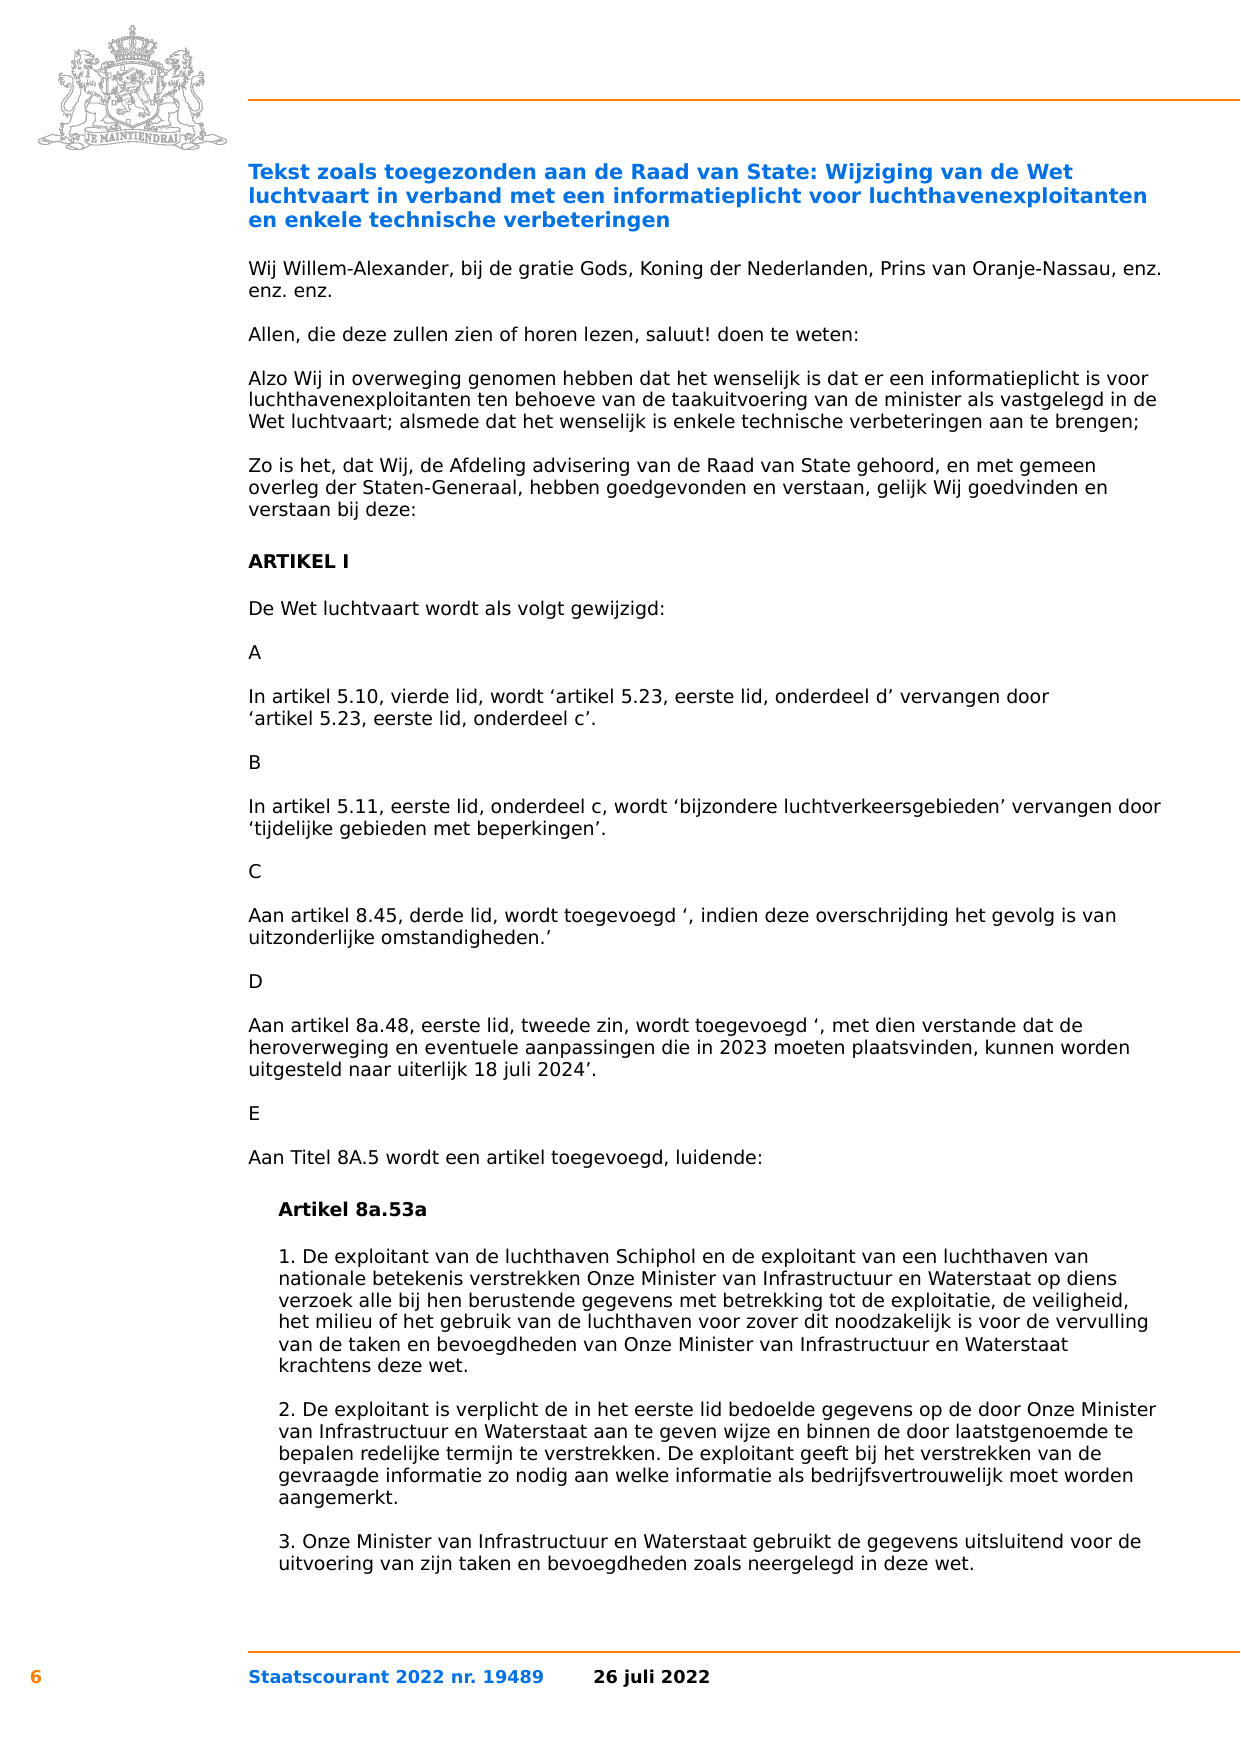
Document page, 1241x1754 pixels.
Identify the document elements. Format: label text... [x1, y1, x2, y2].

text In artikel 5.10, vierde lid, wordt ‘artikel 5.23, eerste lid, onderdeel d’ vervangen door ‘artikel 5.23, eerste lid, onderdeel c’. [248, 686, 1163, 730]
text De Wet luchtvaart wordt als volgt gewijzigd: [248, 598, 1163, 620]
text 1. De exploitant van de luchthaven Schiphol en de exploitant van een luchthaven van nationale betekenis verstrekken Onze Minister van Infrastructuur en Waterstaat op diens verzoek alle bij hen berustende gegevens met betrekking tot de exploitatie, de veiligheid, het milieu of het gebruik van de luchthaven voor zover dit noodzakelijk is voor de vervulling van de taken en bevoegdheden van Onze Minister van Infrastructuur en Waterstaat krachtens deze wet. [278, 1246, 1163, 1377]
text Aan artikel 8a.48, eerste lid, tweede zin, wordt toegevoegd ‘, met dien verstande dat de heroverweging en eventuele aanpassingen die in 2023 moeten plaatsvinden, kunnen worden uitgesteld naar uiterlijk 18 juli 2024’. [248, 1015, 1163, 1081]
subtitle Artikel 8a.53a [278, 1198, 1163, 1221]
text Aan artikel 8.45, derde lid, wordt toegevoegd ‘, indien deze overschrijding het gevolg is van uitzonderlijke omstandigheden.’ [248, 905, 1163, 949]
text Alzo Wij in overweging genomen hebben dat het wenselijk is dat er een informatieplicht is voor luchthavenexploitanten ten behoeve van de taakuitvoering van de minister als vastgelegd in de Wet luchtvaart; alsmede dat het wenselijk is enkele technische verbeteringen aan te brengen; [248, 367, 1163, 433]
text Zo is het, dat Wij, de Afdeling advisering van de Raad van State gehoord, en met gemeen overleg der Staten-Generaal, hebben goedgevonden en verstaan, gelijk Wij goedvinden en verstaan bij deze: [248, 455, 1163, 521]
text Allen, die deze zullen zien of horen lezen, saluut! doen te weten: [248, 323, 1163, 346]
text Wij Willem-Alexander, bij de gratie Gods, Koning der Nederlanden, Prins van Oranje-Nassau, enz. enz. enz. [248, 258, 1163, 302]
text Aan Titel 8A.5 wordt een artikel toegevoegd, luidende: [248, 1147, 1163, 1168]
text E [248, 1103, 1163, 1125]
text B [248, 752, 1163, 774]
picture [38, 25, 227, 150]
text 3. Onze Minister van Infrastructuur en Waterstaat gebruikt de gegevens uitsluitend voor de uitvoering van zijn taken en bevoegdheden zoals neergelegd in deze wet. [278, 1531, 1163, 1575]
text In artikel 5.11, eerste lid, onderdeel c, wordt ‘bijzondere luchtverkeersgebieden’ vervangen door ‘tijdelijke gebieden met beperkingen’. [248, 796, 1163, 839]
text 2. De exploitant is verplicht de in het eerste lid bedoelde gegevens op de door Onze Minister van Infrastructuur en Waterstaat aan te geven wijze en binnen de door laatstgenoemde te bepalen redelijke termijn te verstrekken. De exploitant geeft bij het verstrekken van de gevraagde informatie zo nodig aan welke informatie als bedrijfsvertrouwelijk moet worden aangemerkt. [278, 1399, 1163, 1509]
subtitle Tekst zoals toegezonden aan de Raad van State: Wijziging van de Wet luchtvaart in verband met een informatieplicht voor luchthavenexploitanten en enkele technische verbeteringen [248, 160, 1163, 233]
text C [248, 861, 1163, 883]
subtitle ARTIKEL I [248, 551, 1163, 573]
text A [248, 642, 1163, 664]
text D [248, 971, 1163, 993]
